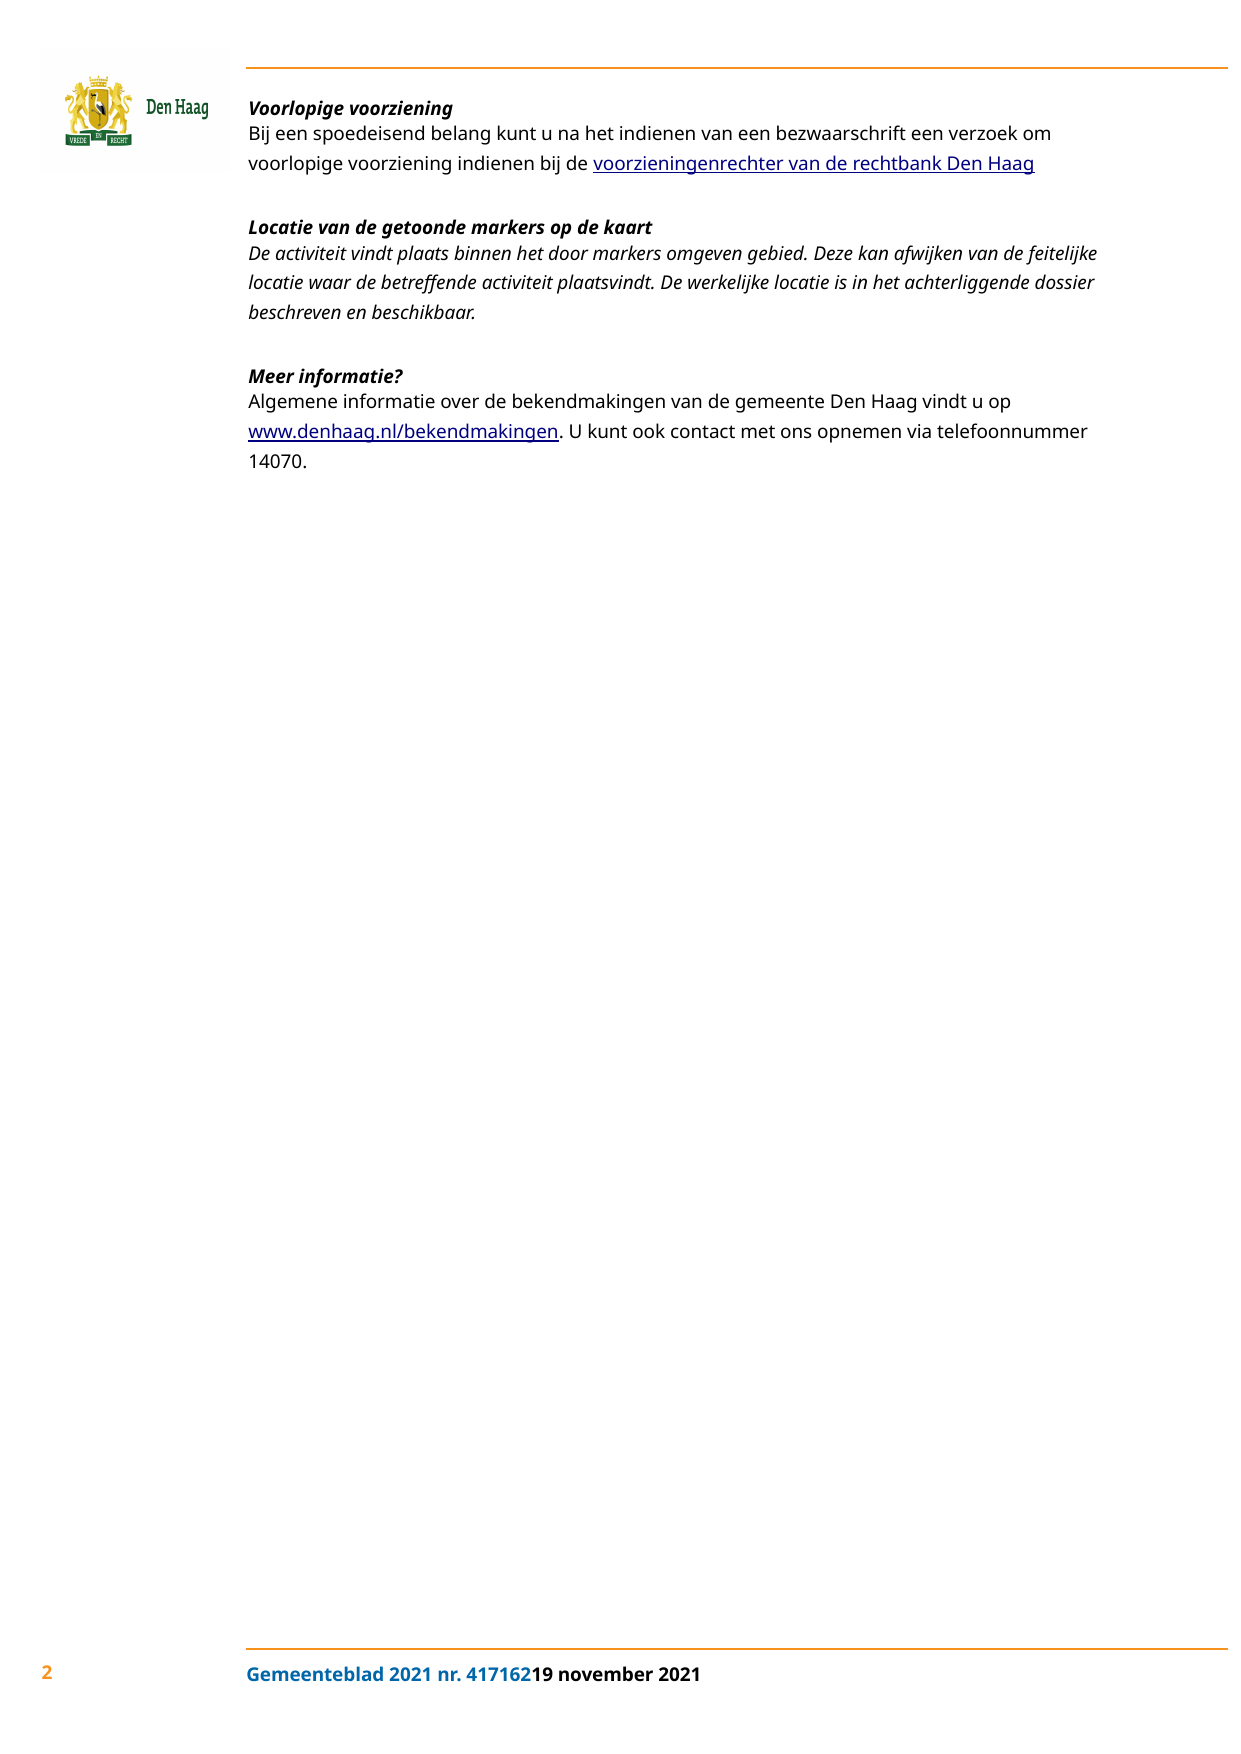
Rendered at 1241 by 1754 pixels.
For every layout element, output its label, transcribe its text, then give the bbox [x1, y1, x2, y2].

text Locatie van de getoonde markers op de kaart [248, 214, 1152, 240]
text Algemene informatie over de bekendmakingen van de gemeente Den Haag vindt u op www.denhaag.nl/bekendmakingen. U kunt ook contact met ons opnemen via telefoonnummer 14070. [248, 389, 1152, 473]
text De activiteit vindt plaats binnen het door markers omgeven gebied. Deze kan afwijken van de feitelijke locatie waar de betreffende activiteit plaatsvindt. De werkelijke locatie is in het achterliggende dossier beschreven en beschikbaar. [248, 240, 1152, 325]
text Voorlopige voorziening [248, 95, 1152, 121]
text Bij een spoedeisend belang kunt u na het indienen van een bezwaarschrift een verzoek om voorlopige voorziening indienen bij de voorzieningenrechter van de rechtbank Den Haag [248, 121, 1152, 176]
text Meer informatie? [248, 363, 1152, 389]
picture [41, 47, 231, 172]
